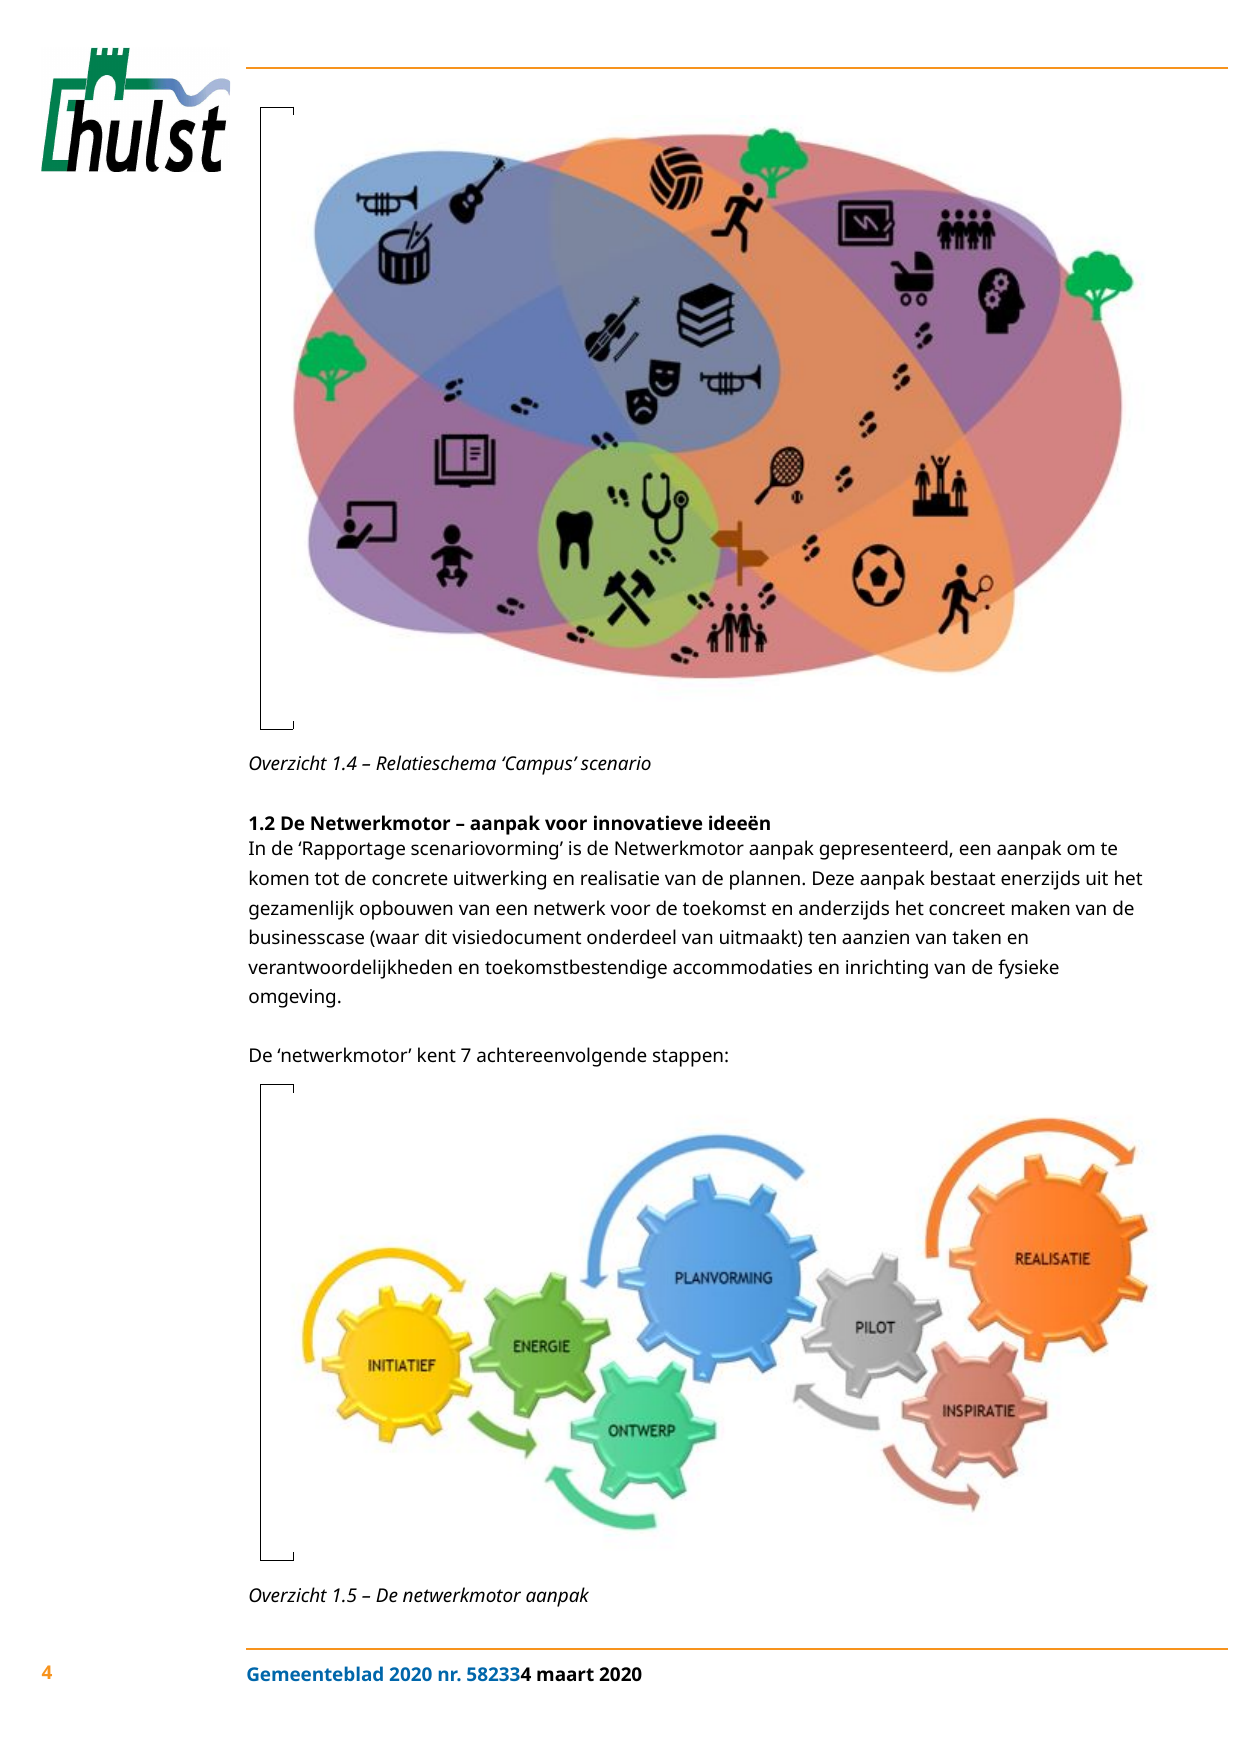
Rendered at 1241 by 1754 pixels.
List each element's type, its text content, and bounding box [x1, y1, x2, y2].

text In de ‘Rapportage scenariovorming’ is de Netwerkmotor aanpak gepresenteerd, een aanpak om te komen tot de concrete uitwerking en realisatie van de plannen. Deze aanpak bestaat enerzijds uit het gezamenlijk opbouwen van een netwerk voor de toekomst en anderzijds het concreet maken van de businesscase (waar dit visiedocument onderdeel van uitmaakt) ten aanzien van taken en verantwoordelijkheden en toekomstbestendige accommodaties en inrichting van de fysieke omgeving. [248, 836, 1152, 1009]
text 1.2 De Netwerkmotor – aanpak voor innovatieve ideeën [248, 810, 1152, 836]
text Overzicht 1.4 – Relatieschema ‘Campus’ scenario [248, 751, 1152, 776]
text Overzicht 1.5 – De netwerkmotor aanpak [248, 1582, 1152, 1608]
text De ‘netwerkmotor’ kent 7 achtereenvolgende stappen: [248, 1043, 1152, 1068]
picture [268, 115, 1155, 721]
picture [41, 47, 231, 172]
picture [268, 1093, 1173, 1552]
